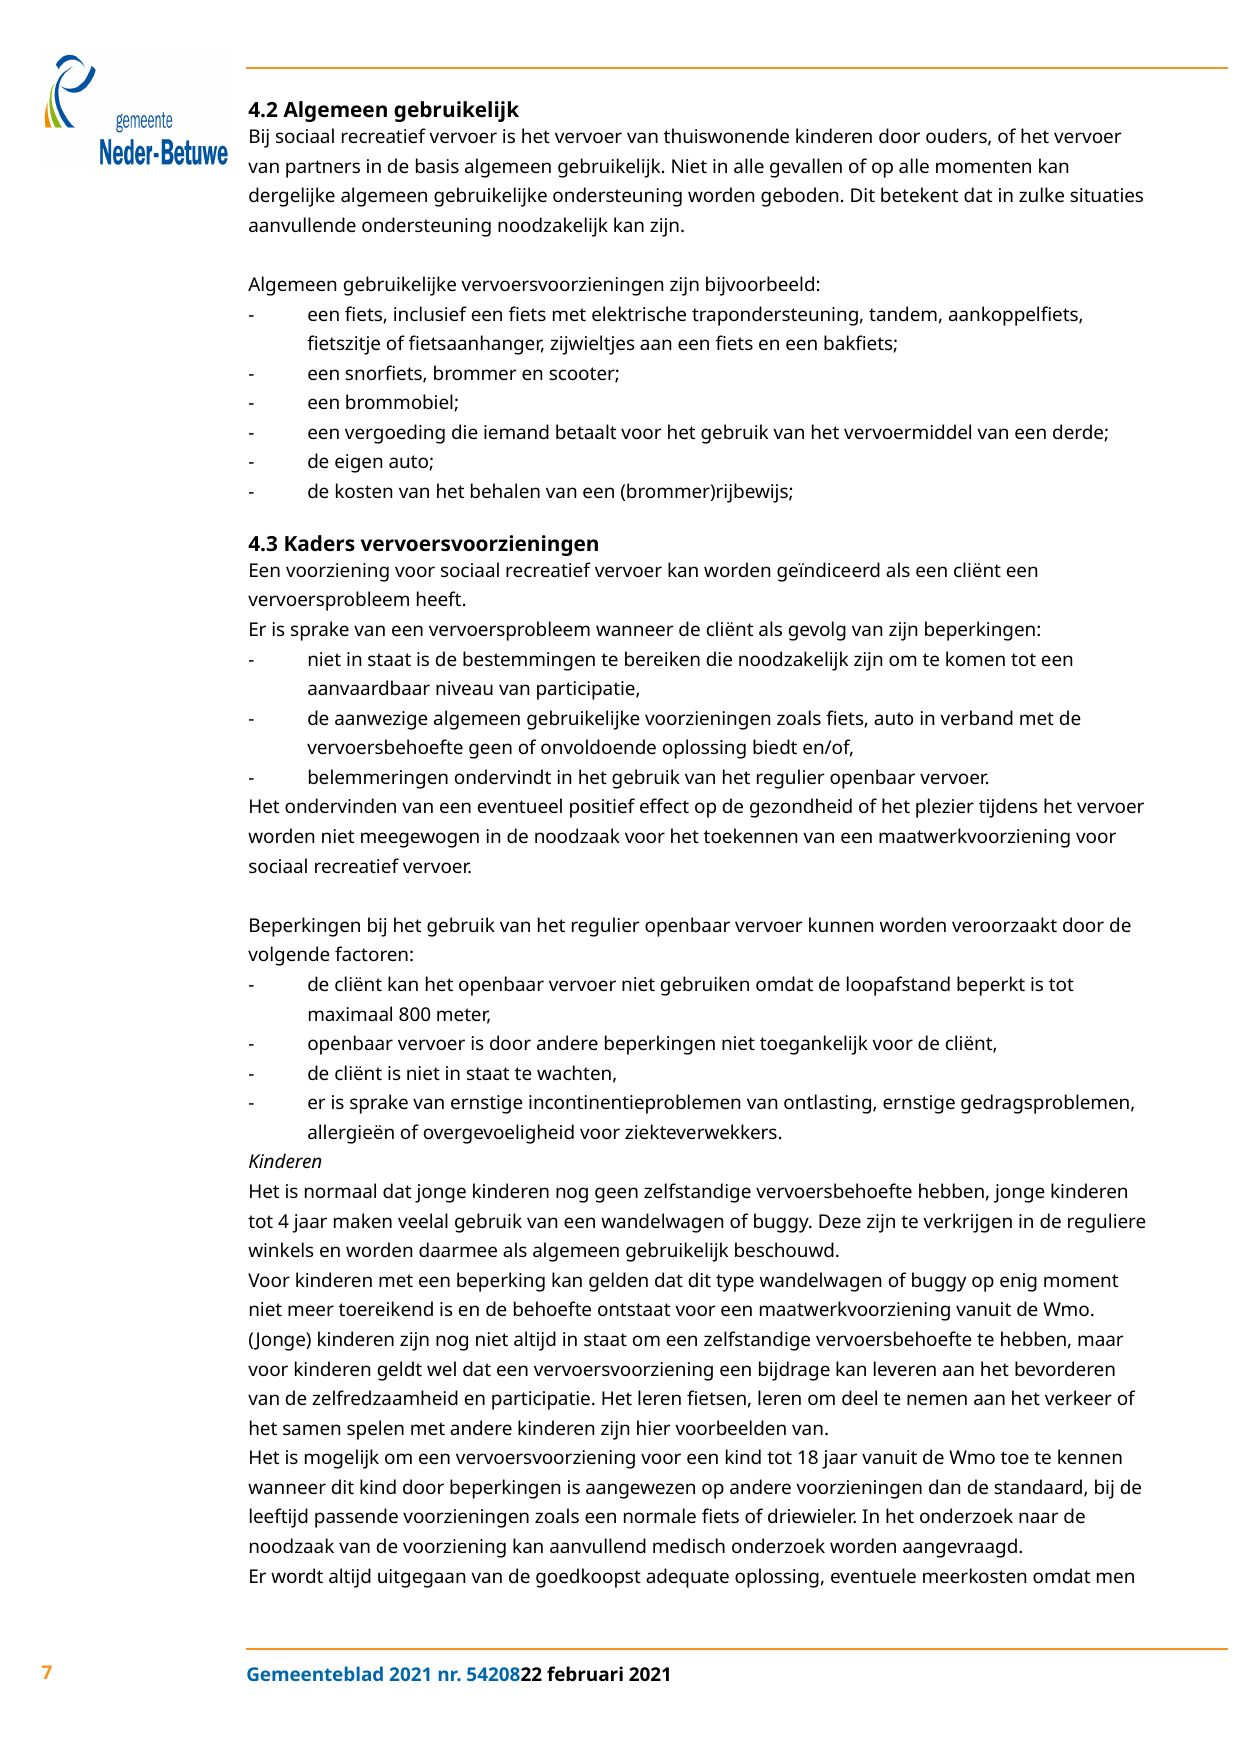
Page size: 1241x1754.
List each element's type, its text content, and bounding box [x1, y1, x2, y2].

list er is sprake van ernstige incontinentieproblemen van ontlasting, ernstige gedragsproblemen, allergieën of overgevoeligheid voor ziekteverwekkers. [248, 1089, 1152, 1145]
picture [41, 47, 231, 172]
text 4.2 Algemeen gebruikelijk [248, 95, 1152, 123]
list niet in staat is de bestemmingen te bereiken die noodzakelijk zijn om te komen tot een aanvaardbaar niveau van participatie, [248, 646, 1152, 701]
list belemmeringen ondervindt in het gebruik van het regulier openbaar vervoer. [248, 764, 1152, 790]
text Er wordt altijd uitgegaan van de goedkoopst adequate oplossing, eventuele meerkosten omdat men [248, 1563, 1152, 1589]
list een fiets, inclusief een fiets met elektrische trapondersteuning, tandem, aankoppelfiets, fietszitje of fietsaanhanger, zijwieltjes aan een fiets en een bakfiets; [248, 301, 1152, 356]
list de eigen auto; [248, 449, 1152, 474]
text Het is normaal dat jonge kinderen nog geen zelfstandige vervoersbehoefte hebben, jonge kinderen tot 4 jaar maken veelal gebruik van een wandelwagen of buggy. Deze zijn te verkrijgen in de reguliere winkels en worden daarmee als algemeen gebruikelijk beschouwd. [248, 1178, 1152, 1263]
list een snorfiets, brommer en scooter; [248, 360, 1152, 386]
text Voor kinderen met een beperking kan gelden dat dit type wandelwagen of buggy op enig moment niet meer toereikend is en de behoefte ontstaat voor een maatwerkvoorziening vanuit de Wmo. [248, 1267, 1152, 1322]
list openbaar vervoer is door andere beperkingen niet toegankelijk voor de cliënt, [248, 1030, 1152, 1056]
list een vergoeding die iemand betaalt voor het gebruik van het vervoermiddel van een derde; [248, 419, 1152, 445]
text Beperkingen bij het gebruik van het regulier openbaar vervoer kunnen worden veroorzaakt door de volgende factoren: [248, 912, 1152, 967]
text (Jonge) kinderen zijn nog niet altijd in staat om een zelfstandige vervoersbehoefte te hebben, maar voor kinderen geldt wel dat een vervoersvoorziening een bijdrage kan leveren aan het bevorderen van de zelfredzaamheid en participatie. Het leren fietsen, leren om deel te nemen aan het verkeer of het samen spelen met andere kinderen zijn hier voorbeelden van. [248, 1326, 1152, 1441]
text Bij sociaal recreatief vervoer is het vervoer van thuiswonende kinderen door ouders, of het vervoer van partners in de basis algemeen gebruikelijk. Niet in alle gevallen of op alle momenten kan dergelijke algemeen gebruikelijke ondersteuning worden geboden. Dit betekent dat in zulke situaties aanvullende ondersteuning noodzakelijk kan zijn. [248, 123, 1152, 238]
text Er is sprake van een vervoersprobleem wanneer de cliënt als gevolg van zijn beperkingen: [248, 616, 1152, 642]
list de aanwezige algemeen gebruikelijke voorzieningen zoals fiets, auto in verband met de vervoersbehoefte geen of onvoldoende oplossing biedt en/of, [248, 705, 1152, 760]
text Algemeen gebruikelijke vervoersvoorzieningen zijn bijvoorbeeld: [248, 271, 1152, 297]
text Het ondervinden van een eventueel positief effect op de gezondheid of het plezier tijdens het vervoer worden niet meegewogen in de noodzaak voor het toekennen van een maatwerkvoorziening voor sociaal recreatief vervoer. [248, 794, 1152, 879]
text Een voorziening voor sociaal recreatief vervoer kan worden geïndiceerd als een cliënt een vervoersprobleem heeft. [248, 557, 1152, 612]
text Kinderen [248, 1149, 1152, 1174]
text 4.3 Kaders vervoersvoorzieningen [248, 529, 1152, 557]
list de cliënt kan het openbaar vervoer niet gebruiken omdat de loopafstand beperkt is tot maximaal 800 meter, [248, 971, 1152, 1027]
list de kosten van het behalen van een (brommer)rijbewijs; [248, 478, 1152, 504]
text Het is mogelijk om een vervoersvoorziening voor een kind tot 18 jaar vanuit de Wmo toe te kennen wanneer dit kind door beperkingen is aangewezen op andere voorzieningen dan de standaard, bij de leeftijd passende voorzieningen zoals een normale fiets of driewieler. In het onderzoek naar de noodzaak van de voorziening kan aanvullend medisch onderzoek worden aangevraagd. [248, 1444, 1152, 1559]
list de cliënt is niet in staat te wachten, [248, 1060, 1152, 1086]
list een brommobiel; [248, 389, 1152, 415]
